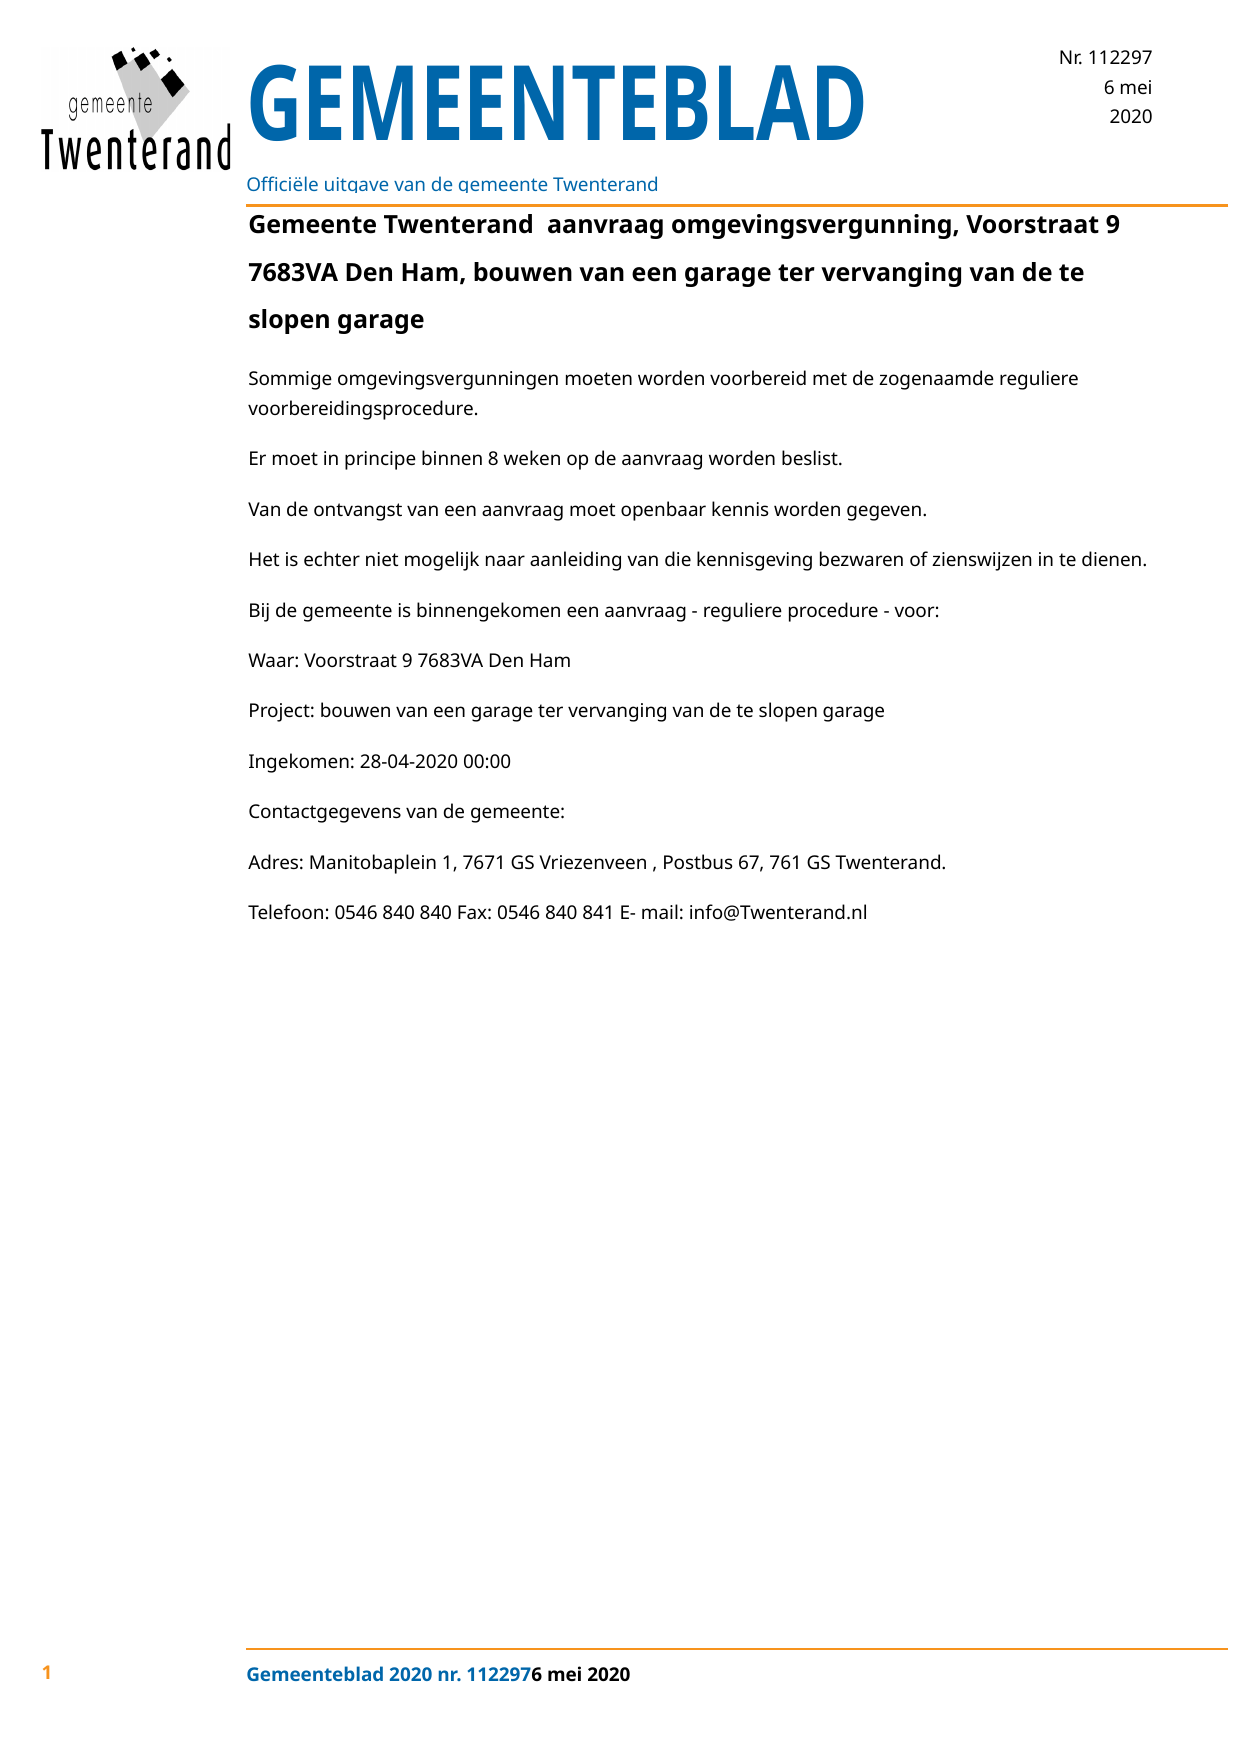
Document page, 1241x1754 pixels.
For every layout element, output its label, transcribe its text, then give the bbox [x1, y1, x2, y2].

text Ingekomen: 28-04-2020 00:00 [248, 748, 1152, 774]
text Het is echter niet mogelijk naar aanleiding van die kennisgeving bezwaren of zienswijzen in te dienen. [248, 546, 1152, 572]
picture [41, 47, 231, 172]
text Er moet in principe binnen 8 weken op de aanvraag worden beslist. [248, 446, 1152, 471]
text Telefoon: 0546 840 840 Fax: 0546 840 841 E- mail: info@Twenterand.nl [248, 899, 1152, 925]
text Adres: Manitobaplein 1, 7671 GS Vriezenveen , Postbus 67, 761 GS Twenterand. [248, 849, 1152, 874]
text Van de ontvangst van een aanvraag moet openbaar kennis worden gegeven. [248, 496, 1152, 522]
text Contactgegevens van de gemeente: [248, 798, 1152, 824]
text Sommige omgevingsvergunningen moeten worden voorbereid met de zogenaamde reguliere voorbereidingsprocedure. [248, 366, 1152, 421]
text Project: bouwen van een garage ter vervanging van de te slopen garage [248, 698, 1152, 723]
text Waar: Voorstraat 9 7683VA Den Ham [248, 647, 1152, 673]
text Bij de gemeente is binnengekomen een aanvraag - reguliere procedure - voor: [248, 597, 1152, 622]
text Gemeente Twenterand aanvraag omgevingsvergunning, Voorstraat 9 7683VA Den Ham, bouwen van een garage ter vervanging van de te slopen garage [248, 207, 1152, 336]
